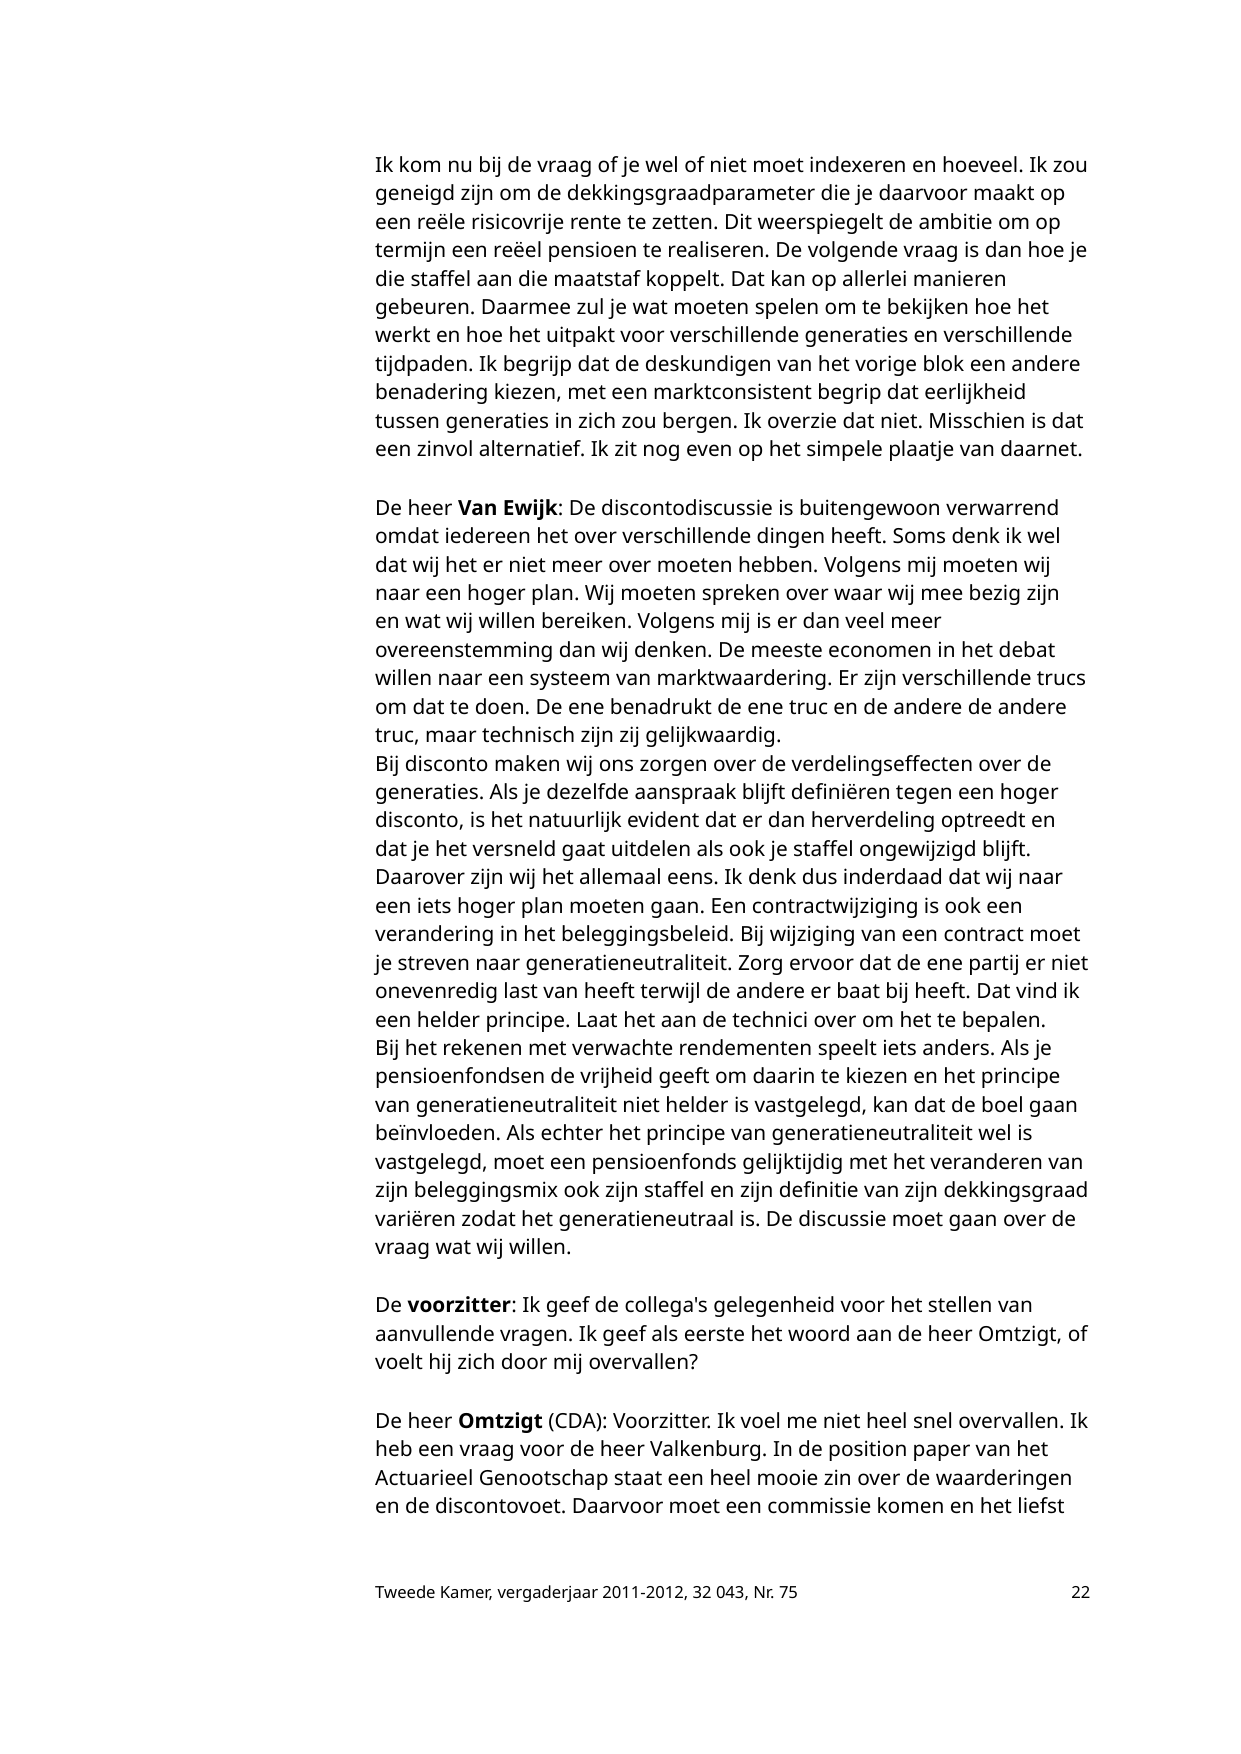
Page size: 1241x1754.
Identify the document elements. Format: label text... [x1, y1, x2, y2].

text De heer Van Ewijk: De discontodiscussie is buitengewoon verwarrend omdat iedereen het over verschillende dingen heeft. Soms denk ik wel dat wij het er niet meer over moeten hebben. Volgens mij moeten wij naar een hoger plan. Wij moeten spreken over waar wij mee bezig zijn en wat wij willen bereiken. Volgens mij is er dan veel meer overeenstemming dan wij denken. De meeste economen in het debat willen naar een systeem van marktwaardering. Er zijn verschillende trucs om dat te doen. De ene benadrukt de ene truc en de andere de andere truc, maar technisch zijn zij gelijkwaardig. [375, 493, 1090, 749]
text De voorzitter: Ik geef de collega's gelegenheid voor het stellen van aanvullende vragen. Ik geef als eerste het woord aan de heer Omtzigt, of voelt hij zich door mij overvallen? [375, 1291, 1090, 1376]
text Bij het rekenen met verwachte rendementen speelt iets anders. Als je pensioenfondsen de vrijheid geeft om daarin te kiezen en het principe van generatieneutraliteit niet helder is vastgelegd, kan dat de boel gaan beïnvloeden. Als echter het principe van generatieneutraliteit wel is vastgelegd, moet een pensioenfonds gelijktijdig met het veranderen van zijn beleggingsmix ook zijn staffel en zijn definitie van zijn dekkingsgraad variëren zodat het generatieneutraal is. De discussie moet gaan over de vraag wat wij willen. [375, 1033, 1090, 1261]
text De heer Omtzigt (CDA): Voorzitter. Ik voel me niet heel snel overvallen. Ik heb een vraag voor de heer Valkenburg. In de position paper van het Actuarieel Genootschap staat een heel mooie zin over de waarderingen en de discontovoet. Daarvoor moet een commissie komen en het liefst [375, 1406, 1090, 1520]
text Bij disconto maken wij ons zorgen over de verdelingseffecten over de generaties. Als je dezelfde aanspraak blijft definiëren tegen een hoger disconto, is het natuurlijk evident dat er dan herverdeling optreedt en dat je het versneld gaat uitdelen als ook je staffel ongewijzigd blijft. Daarover zijn wij het allemaal eens. Ik denk dus inderdaad dat wij naar een iets hoger plan moeten gaan. Een contractwijziging is ook een verandering in het beleggingsbeleid. Bij wijziging van een contract moet je streven naar generatieneutraliteit. Zorg ervoor dat de ene partij er niet onevenredig last van heeft terwijl de andere er baat bij heeft. Dat vind ik een helder principe. Laat het aan de technici over om het te bepalen. [375, 749, 1090, 1033]
text Ik kom nu bij de vraag of je wel of niet moet indexeren en hoeveel. Ik zou geneigd zijn om de dekkingsgraadparameter die je daarvoor maakt op een reële risicovrije rente te zetten. Dit weerspiegelt de ambitie om op termijn een reëel pensioen te realiseren. De volgende vraag is dan hoe je die staffel aan die maatstaf koppelt. Dat kan op allerlei manieren gebeuren. Daarmee zul je wat moeten spelen om te bekijken hoe het werkt en hoe het uitpakt voor verschillende generaties en verschillende tijdpaden. Ik begrijp dat de deskundigen van het vorige blok een andere benadering kiezen, met een marktconsistent begrip dat eerlijkheid tussen generaties in zich zou bergen. Ik overzie dat niet. Misschien is dat een zinvol alternatief. Ik zit nog even op het simpele plaatje van daarnet. [375, 150, 1090, 463]
